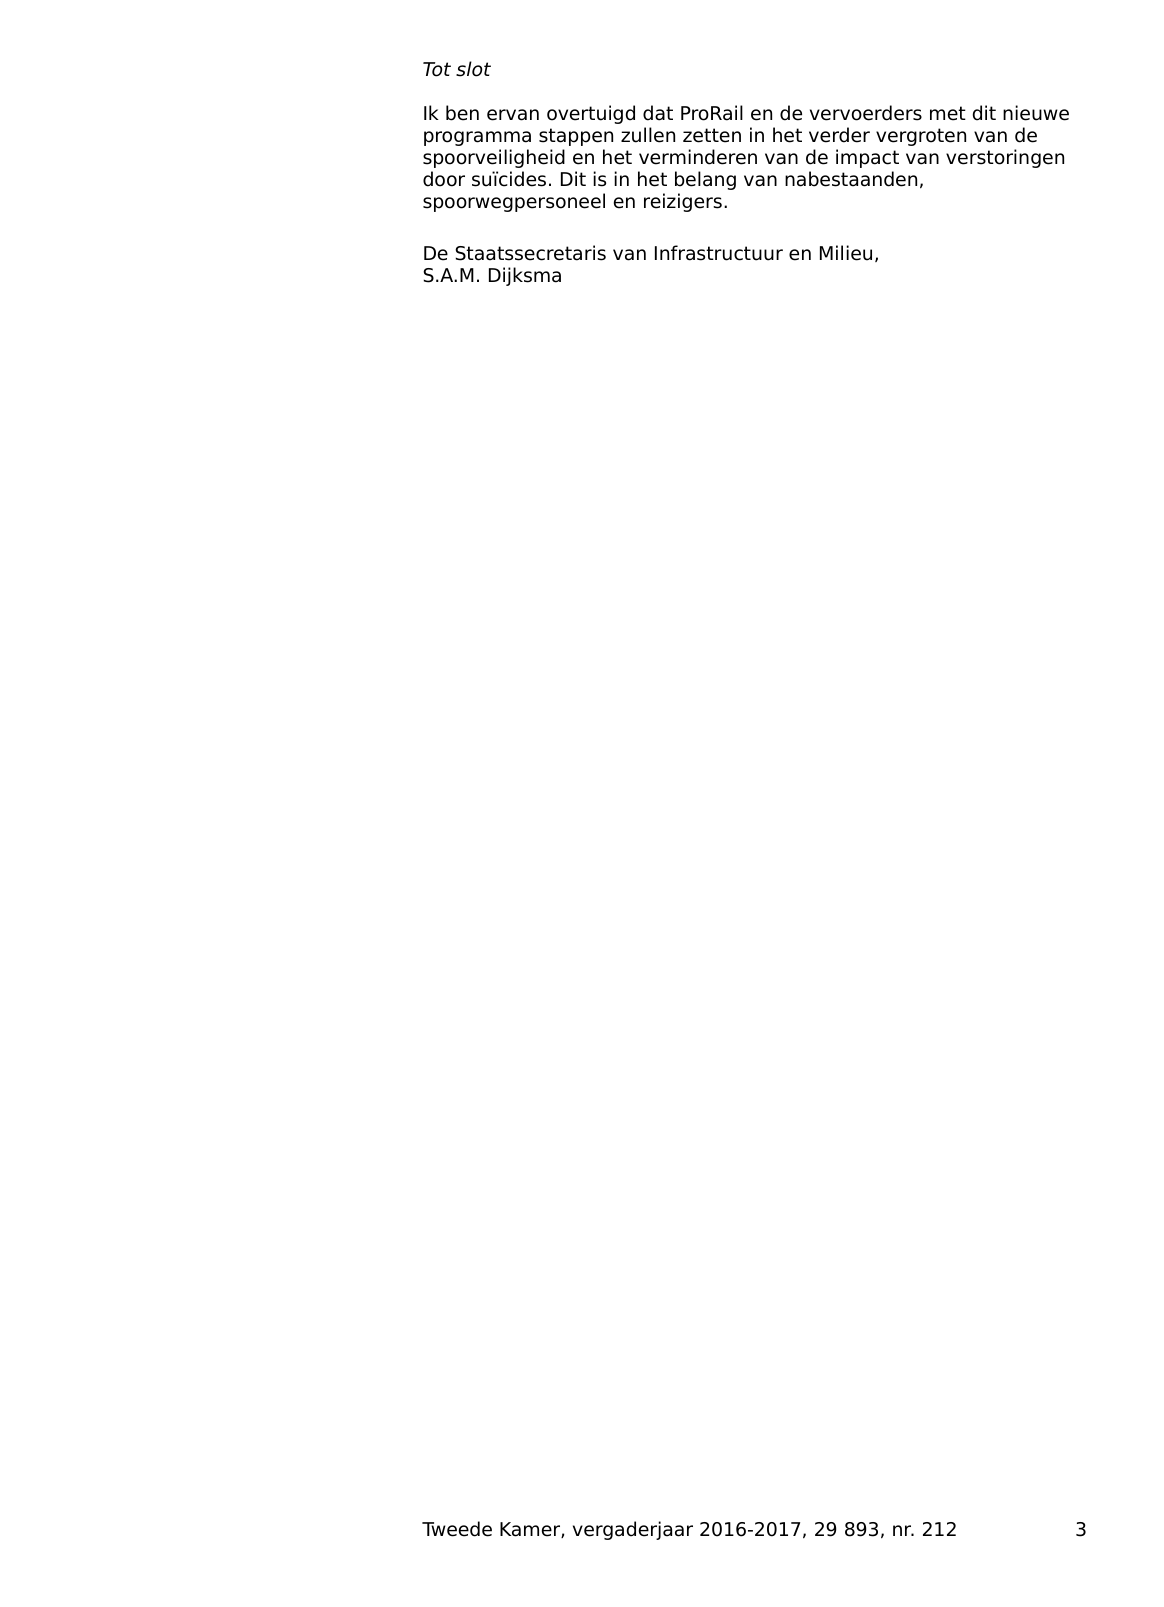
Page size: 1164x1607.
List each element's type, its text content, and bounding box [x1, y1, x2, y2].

text Ik ben ervan overtuigd dat ProRail en de vervoerders met dit nieuwe programma stappen zullen zetten in het verder vergroten van de spoorveiligheid en het verminderen van de impact van verstoringen door suïcides. Dit is in het belang van nabestaanden, spoorwegpersoneel en reizigers. [422, 103, 1087, 213]
text De Staatssecretaris van Infrastructuur en Milieu, S.A.M. Dijksma [422, 243, 1087, 287]
subtitle Tot slot [422, 59, 1087, 81]
